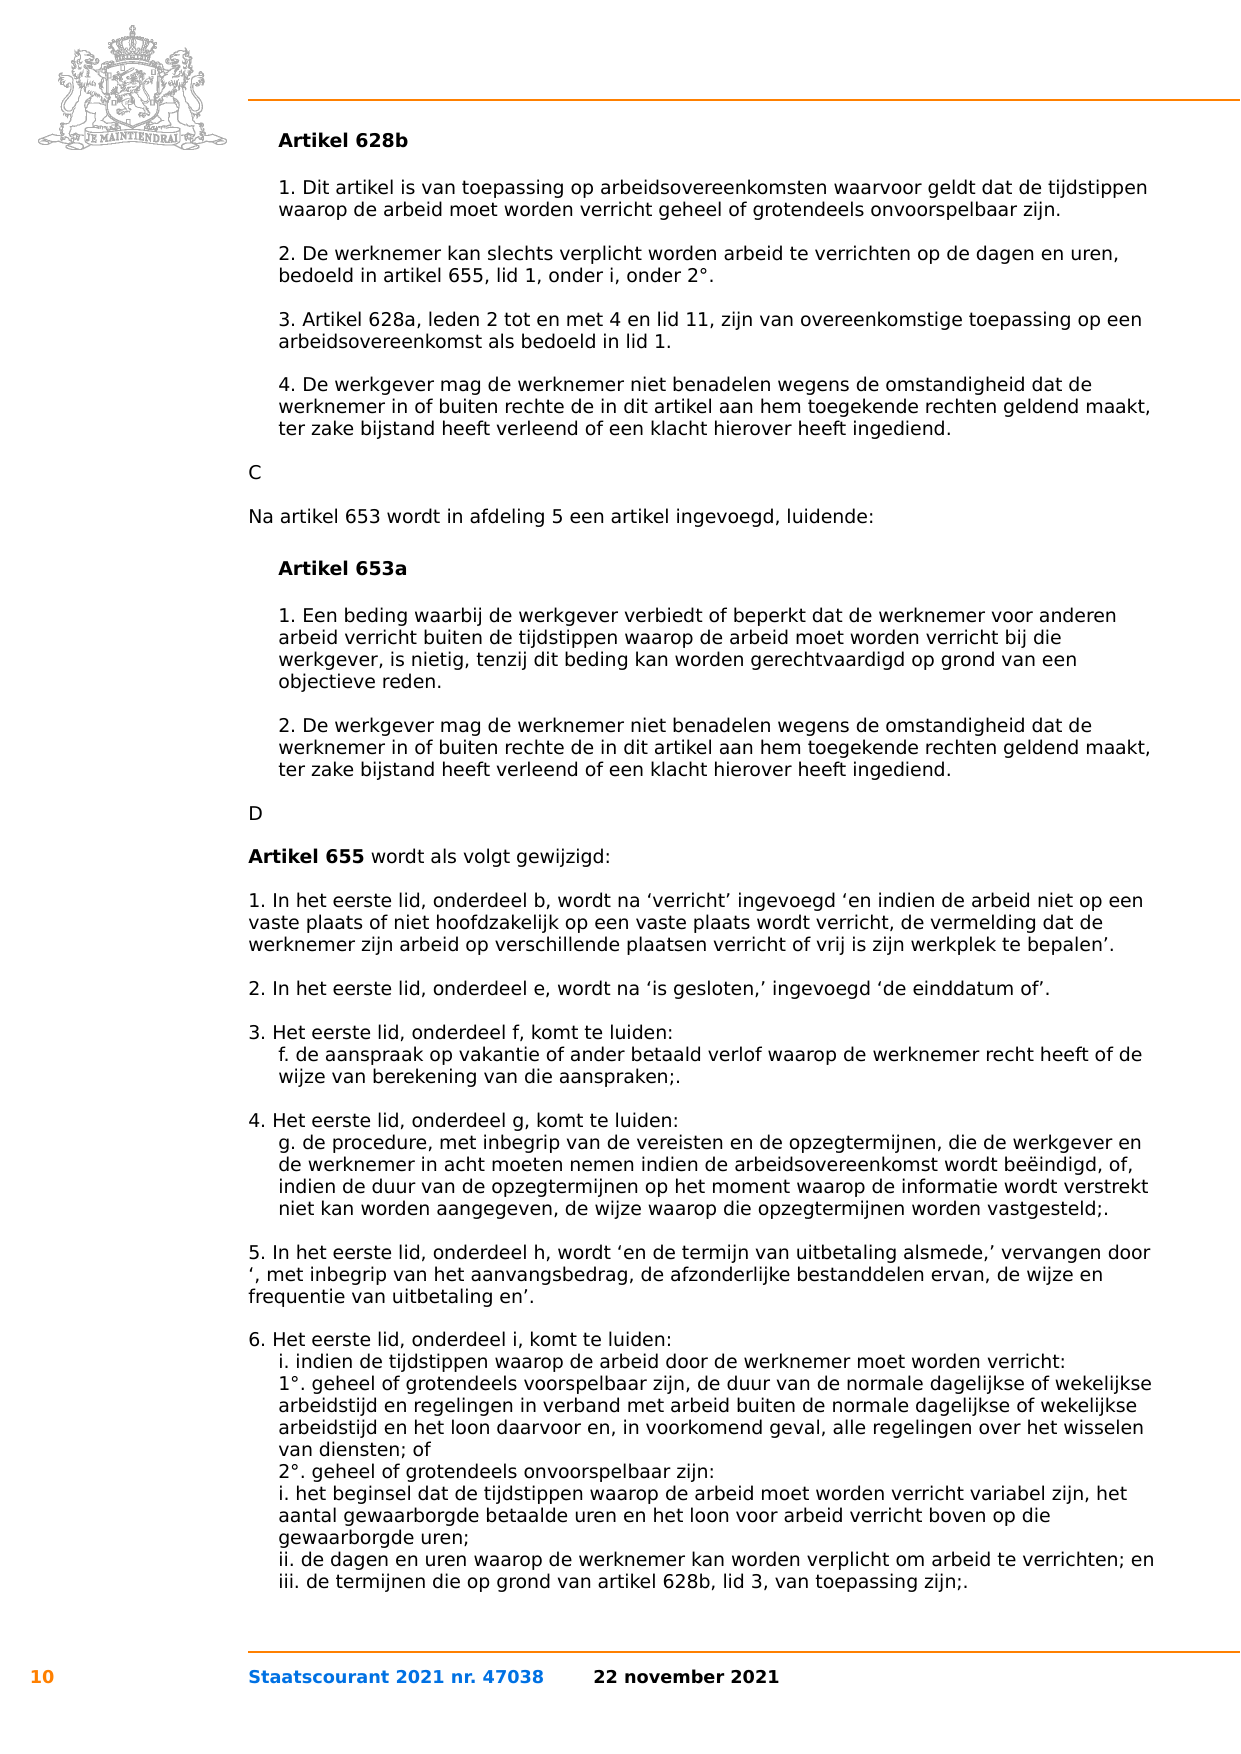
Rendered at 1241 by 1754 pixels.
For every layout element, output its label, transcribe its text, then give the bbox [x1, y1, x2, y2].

text 3. Het eerste lid, onderdeel f, komt te luiden: [248, 1022, 1163, 1044]
text ii. de dagen en uren waarop de werknemer kan worden verplicht om arbeid te verrichten; en [278, 1549, 1163, 1571]
text D [248, 803, 1163, 824]
text 1°. geheel of grotendeels voorspelbaar zijn, de duur van de normale dagelijkse of wekelijkse arbeidstijd en regelingen in verband met arbeid buiten de normale dagelijkse of wekelijkse arbeidstijd en het loon daarvoor en, in voorkomend geval, alle regelingen over het wisselen van diensten; of [278, 1373, 1163, 1461]
text Na artikel 653 wordt in afdeling 5 een artikel ingevoegd, luidende: [248, 506, 1163, 528]
text 1. Een beding waarbij de werkgever verbiedt of beperkt dat de werknemer voor anderen arbeid verricht buiten de tijdstippen waarop de arbeid moet worden verricht bij die werkgever, is nietig, tenzij dit beding kan worden gerechtvaardigd op grond van een objectieve reden. [278, 605, 1163, 693]
text i. het beginsel dat de tijdstippen waarop de arbeid moet worden verricht variabel zijn, het aantal gewaarborgde betaalde uren en het loon voor arbeid verricht boven op die gewaarborgde uren; [278, 1483, 1163, 1549]
text 3. Artikel 628a, leden 2 tot en met 4 en lid 11, zijn van overeenkomstige toepassing op een arbeidsovereenkomst als bedoeld in lid 1. [278, 308, 1163, 352]
picture [38, 25, 227, 150]
text 4. De werkgever mag de werknemer niet benadelen wegens de omstandigheid dat de werknemer in of buiten rechte de in dit artikel aan hem toegekende rechten geldend maakt, ter zake bijstand heeft verleend of een klacht hierover heeft ingediend. [278, 374, 1163, 440]
text 2. De werkgever mag de werknemer niet benadelen wegens de omstandigheid dat de werknemer in of buiten rechte de in dit artikel aan hem toegekende rechten geldend maakt, ter zake bijstand heeft verleend of een klacht hierover heeft ingediend. [278, 715, 1163, 781]
text 2. De werknemer kan slechts verplicht worden arbeid te verrichten op de dagen en uren, bedoeld in artikel 655, lid 1, onder i, onder 2°. [278, 243, 1163, 287]
text C [248, 462, 1163, 484]
text 1. Dit artikel is van toepassing op arbeidsovereenkomsten waarvoor geldt dat de tijdstippen waarop de arbeid moet worden verricht geheel of grotendeels onvoorspelbaar zijn. [278, 177, 1163, 221]
text 6. Het eerste lid, onderdeel i, komt te luiden: [248, 1329, 1163, 1351]
text iii. de termijnen die op grond van artikel 628b, lid 3, van toepassing zijn;. [278, 1571, 1163, 1593]
text i. indien de tijdstippen waarop de arbeid door de werknemer moet worden verricht: [278, 1351, 1163, 1373]
text 4. Het eerste lid, onderdeel g, komt te luiden: [248, 1110, 1163, 1132]
text 5. In het eerste lid, onderdeel h, wordt ‘en de termijn van uitbetaling alsmede,’ vervangen door ‘, met inbegrip van het aanvangsbedrag, de afzonderlijke bestanddelen ervan, de wijze en frequentie van uitbetaling en’. [248, 1242, 1163, 1307]
text 2°. geheel of grotendeels onvoorspelbaar zijn: [278, 1461, 1163, 1483]
text f. de aanspraak op vakantie of ander betaald verlof waarop de werknemer recht heeft of de wijze van berekening van die aanspraken;. [278, 1044, 1163, 1088]
text g. de procedure, met inbegrip van de vereisten en de opzegtermijnen, die de werkgever en de werknemer in acht moeten nemen indien de arbeidsovereenkomst wordt beëindigd, of, indien de duur van de opzegtermijnen op het moment waarop de informatie wordt verstrekt niet kan worden aangegeven, de wijze waarop die opzegtermijnen worden vastgesteld;. [278, 1132, 1163, 1220]
text 2. In het eerste lid, onderdeel e, wordt na ‘is gesloten,’ ingevoegd ‘de einddatum of’. [248, 978, 1163, 1000]
text 1. In het eerste lid, onderdeel b, wordt na ‘verricht’ ingevoegd ‘en indien de arbeid niet op een vaste plaats of niet hoofdzakelijk op een vaste plaats wordt verricht, de vermelding dat de werknemer zijn arbeid op verschillende plaatsen verricht of vrij is zijn werkplek te bepalen’. [248, 890, 1163, 956]
subtitle Artikel 653a [278, 558, 1163, 580]
subtitle Artikel 628b [278, 130, 1163, 152]
text Artikel 655 wordt als volgt gewijzigd: [248, 846, 1163, 868]
